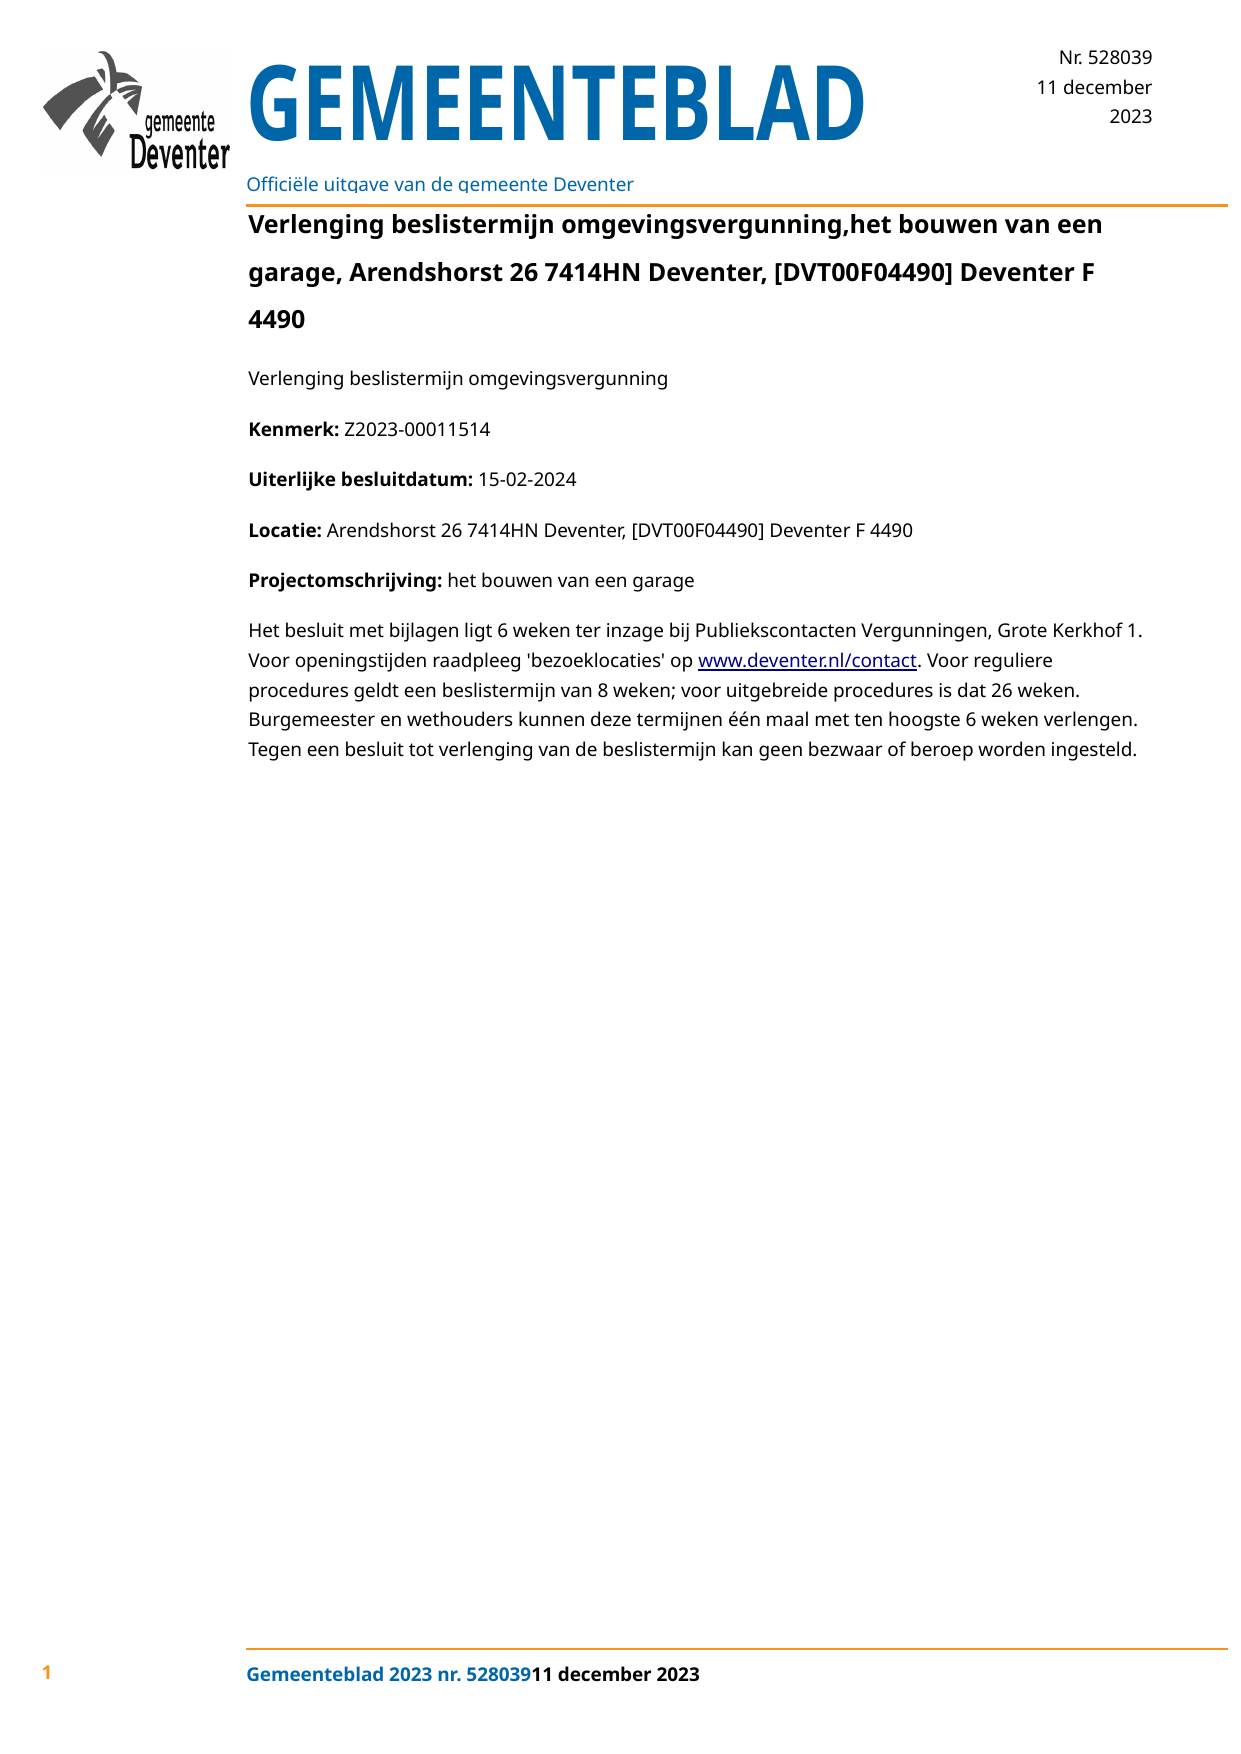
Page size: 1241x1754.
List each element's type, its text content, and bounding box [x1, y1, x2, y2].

text Verlenging beslistermijn omgevingsvergunning [248, 366, 1152, 391]
text Verlenging beslistermijn omgevingsvergunning,het bouwen van een garage, Arendshorst 26 7414HN Deventer, [DVT00F04490] Deventer F 4490 [248, 207, 1152, 336]
text Het besluit met bijlagen ligt 6 weken ter inzage bij Publiekscontacten Vergunningen, Grote Kerkhof 1. Voor openingstijden raadpleeg 'bezoeklocaties' op www.deventer.nl/contact. Voor reguliere procedures geldt een beslistermijn van 8 weken; voor uitgebreide procedures is dat 26 weken. Burgemeester en wethouders kunnen deze termijnen één maal met ten hoogste 6 weken verlengen. Tegen een besluit tot verlenging van de beslistermijn kan geen bezwaar of beroep worden ingesteld. [248, 618, 1152, 762]
text Uiterlijke besluitdatum: 15-02-2024 [248, 466, 1152, 492]
picture [41, 47, 231, 172]
text Locatie: Arendshorst 26 7414HN Deventer, [DVT00F04490] Deventer F 4490 [248, 517, 1152, 542]
text Kenmerk: Z2023-00011514 [248, 416, 1152, 442]
text Projectomschrijving: het bouwen van een garage [248, 567, 1152, 593]
